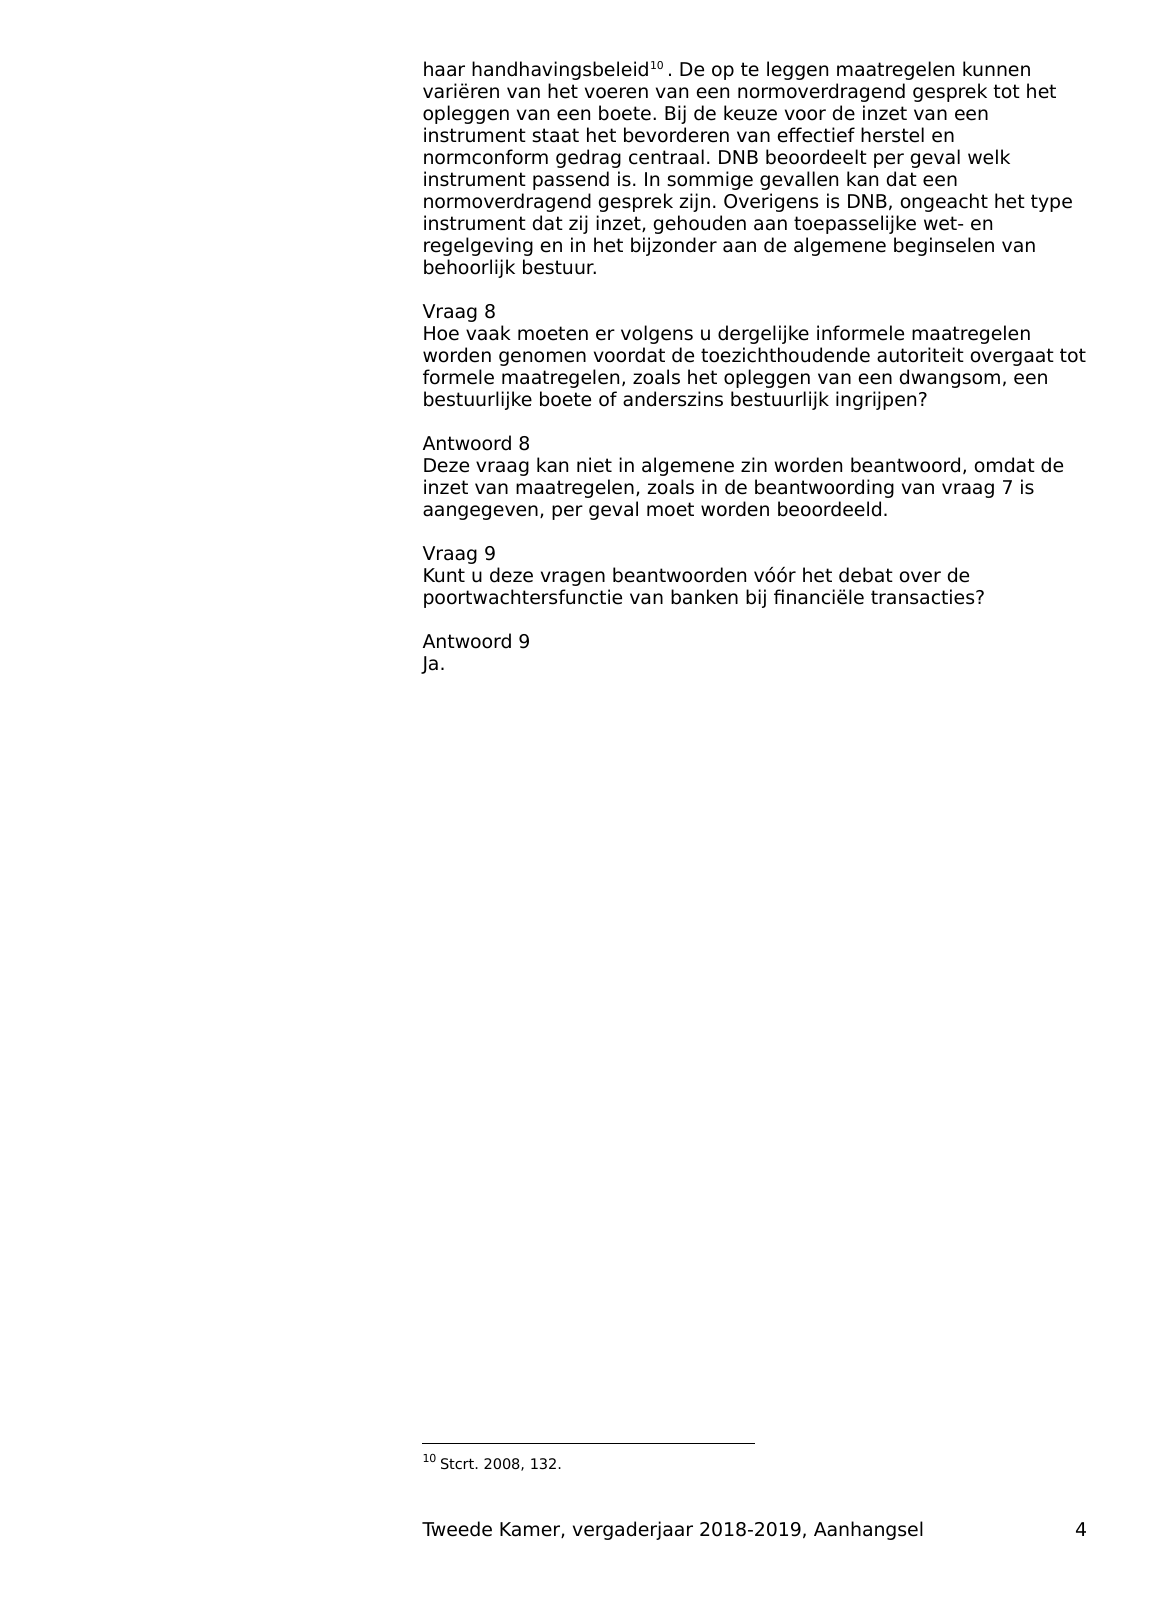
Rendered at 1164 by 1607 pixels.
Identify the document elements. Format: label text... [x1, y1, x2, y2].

text Ja. [422, 653, 1087, 675]
text Vraag 9 [422, 543, 1087, 565]
text haar handhavingsbeleid. De op te leggen maatregelen kunnen variëren van het voeren van een normoverdragend gesprek tot het opleggen van een boete. Bij de keuze voor de inzet van een instrument staat het bevorderen van effectief herstel en normconform gedrag centraal. DNB beoordeelt per geval welk instrument passend is. In sommige gevallen kan dat een normoverdragend gesprek zijn. Overigens is DNB, ongeacht het type instrument dat zij inzet, gehouden aan toepasselijke wet- en regelgeving en in het bijzonder aan de algemene beginselen van behoorlijk bestuur. [422, 59, 1087, 279]
text Antwoord 9 [422, 631, 1087, 653]
text Kunt u deze vragen beantwoorden vóór het debat over de poortwachtersfunctie van banken bij financiële transacties? [422, 565, 1087, 609]
text Antwoord 8 [422, 433, 1087, 455]
text Vraag 8 [422, 301, 1087, 323]
text Stcrt. 2008, 132. [422, 1452, 1087, 1474]
text Hoe vaak moeten er volgens u dergelijke informele maatregelen worden genomen voordat de toezichthoudende autoriteit overgaat tot formele maatregelen, zoals het opleggen van een dwangsom, een bestuurlijke boete of anderszins bestuurlijk ingrijpen? [422, 323, 1087, 411]
text Deze vraag kan niet in algemene zin worden beantwoord, omdat de inzet van maatregelen, zoals in de beantwoording van vraag 7 is aangegeven, per geval moet worden beoordeeld. [422, 455, 1087, 521]
